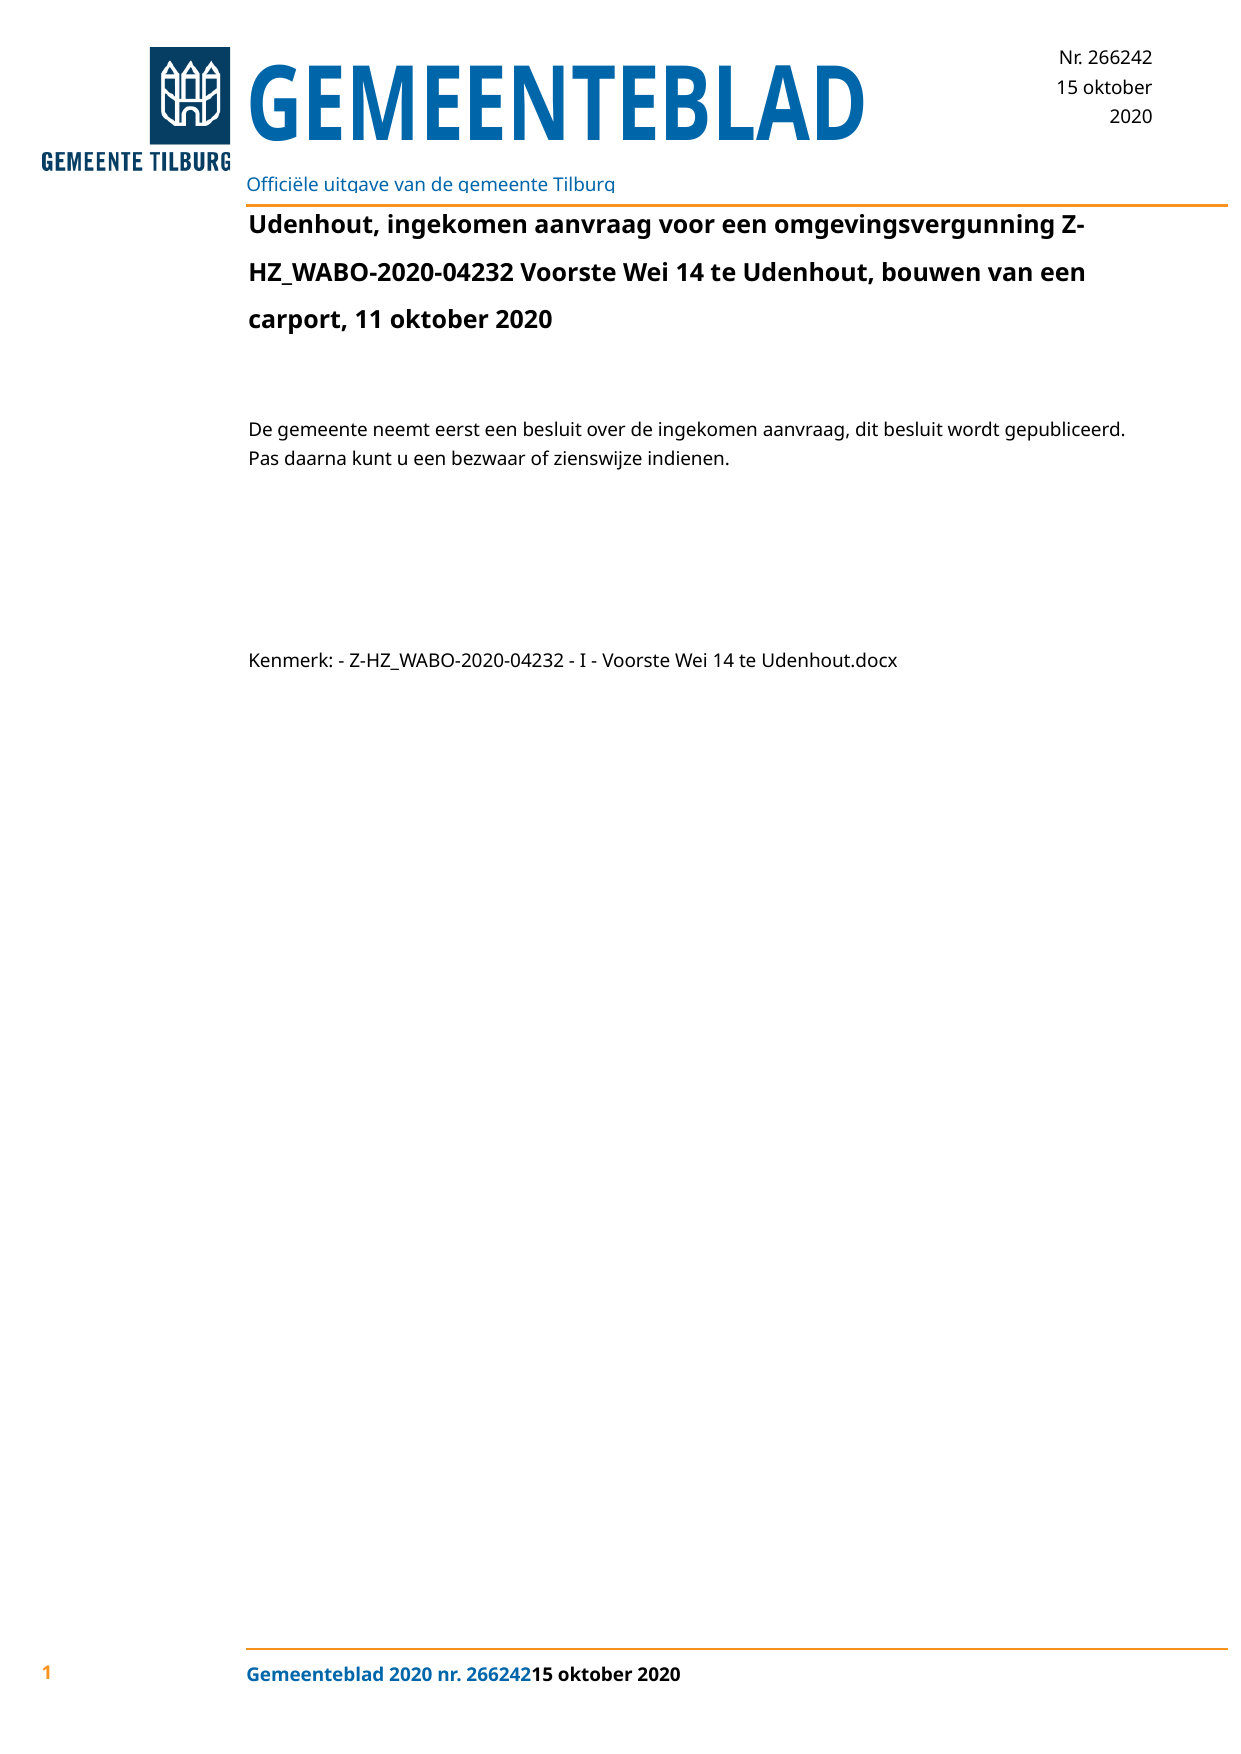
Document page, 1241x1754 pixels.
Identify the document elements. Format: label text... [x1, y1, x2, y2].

text Udenhout, ingekomen aanvraag voor een omgevingsvergunning Z-HZ_WABO-2020-04232 Voorste Wei 14 te Udenhout, bouwen van een carport, 11 oktober 2020 [248, 207, 1152, 336]
text De gemeente neemt eerst een besluit over de ingekomen aanvraag, dit besluit wordt gepubliceerd. Pas daarna kunt u een bezwaar of zienswijze indienen. [248, 416, 1152, 471]
picture [41, 47, 231, 172]
text Kenmerk: - Z-HZ_WABO-2020-04232 - I - Voorste Wei 14 te Udenhout.docx [248, 647, 1152, 673]
